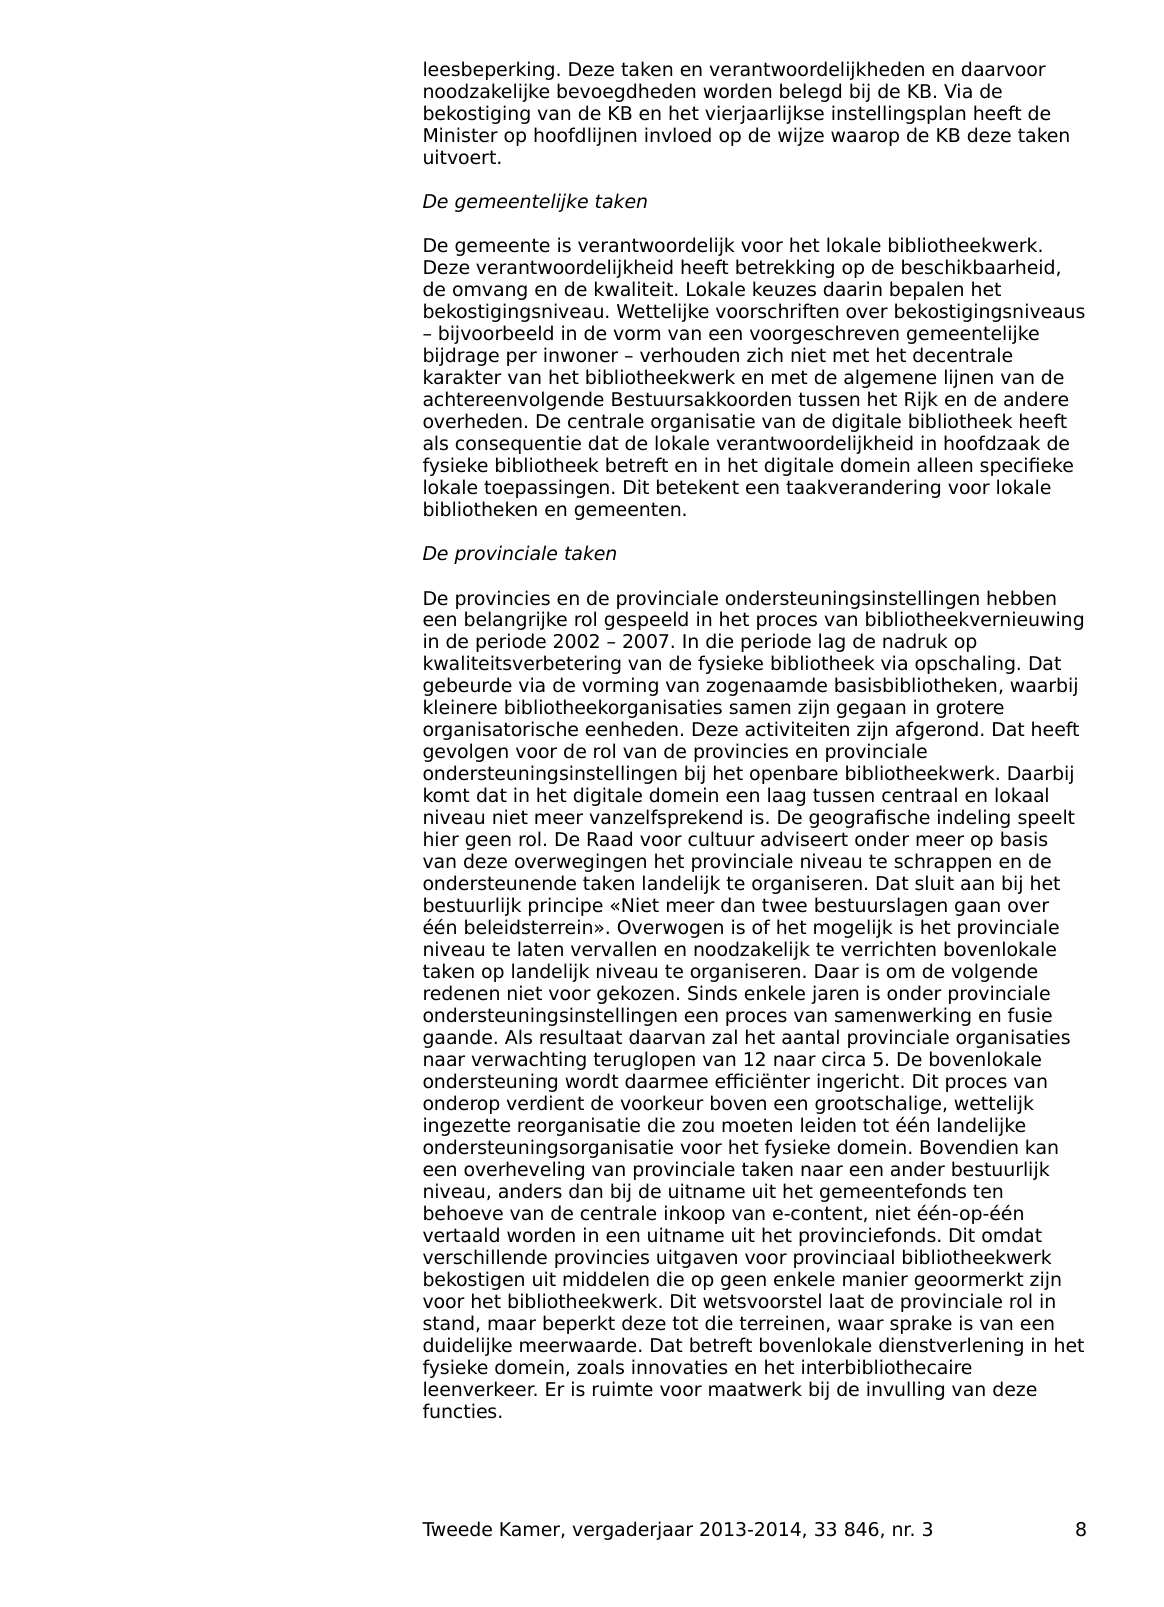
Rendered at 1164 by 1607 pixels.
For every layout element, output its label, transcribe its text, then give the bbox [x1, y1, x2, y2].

text De gemeente is verantwoordelijk voor het lokale bibliotheekwerk. Deze verantwoordelijkheid heeft betrekking op de beschikbaarheid, de omvang en de kwaliteit. Lokale keuzes daarin bepalen het bekostigingsniveau. Wettelijke voorschriften over bekostigingsniveaus – bijvoorbeeld in de vorm van een voorgeschreven gemeentelijke bijdrage per inwoner – verhouden zich niet met het decentrale karakter van het bibliotheekwerk en met de algemene lijnen van de achtereenvolgende Bestuursakkoorden tussen het Rijk en de andere overheden. De centrale organisatie van de digitale bibliotheek heeft als consequentie dat de lokale verantwoordelijkheid in hoofdzaak de fysieke bibliotheek betreft en in het digitale domein alleen specifieke lokale toepassingen. Dit betekent een taakverandering voor lokale bibliotheken en gemeenten. [422, 235, 1087, 521]
text leesbeperking. Deze taken en verantwoordelijkheden en daarvoor noodzakelijke bevoegdheden worden belegd bij de KB. Via de bekostiging van de KB en het vierjaarlijkse instellingsplan heeft de Minister op hoofdlijnen invloed op de wijze waarop de KB deze taken uitvoert. [422, 59, 1087, 169]
text De provincies en de provinciale ondersteuningsinstellingen hebben een belangrijke rol gespeeld in het proces van bibliotheekvernieuwing in de periode 2002 – 2007. In die periode lag de nadruk op kwaliteitsverbetering van de fysieke bibliotheek via opschaling. Dat gebeurde via de vorming van zogenaamde basisbibliotheken, waarbij kleinere bibliotheekorganisaties samen zijn gegaan in grotere organisatorische eenheden. Deze activiteiten zijn afgerond. Dat heeft gevolgen voor de rol van de provincies en provinciale ondersteuningsinstellingen bij het openbare bibliotheekwerk. Daarbij komt dat in het digitale domein een laag tussen centraal en lokaal niveau niet meer vanzelfsprekend is. De geografische indeling speelt hier geen rol. De Raad voor cultuur adviseert onder meer op basis van deze overwegingen het provinciale niveau te schrappen en de ondersteunende taken landelijk te organiseren. Dat sluit aan bij het bestuurlijk principe «Niet meer dan twee bestuurslagen gaan over één beleidsterrein». Overwogen is of het mogelijk is het provinciale niveau te laten vervallen en noodzakelijk te verrichten bovenlokale taken op landelijk niveau te organiseren. Daar is om de volgende redenen niet voor gekozen. Sinds enkele jaren is onder provinciale ondersteuningsinstellingen een proces van samenwerking en fusie gaande. Als resultaat daarvan zal het aantal provinciale organisaties naar verwachting teruglopen van 12 naar circa 5. De bovenlokale ondersteuning wordt daarmee efficiënter ingericht. Dit proces van onderop verdient de voorkeur boven een grootschalige, wettelijk ingezette reorganisatie die zou moeten leiden tot één landelijke ondersteuningsorganisatie voor het fysieke domein. Bovendien kan een overheveling van provinciale taken naar een ander bestuurlijk niveau, anders dan bij de uitname uit het gemeentefonds ten behoeve van de centrale inkoop van e-content, niet één-op-één vertaald worden in een uitname uit het provinciefonds. Dit omdat verschillende provincies uitgaven voor provinciaal bibliotheekwerk bekostigen uit middelen die op geen enkele manier geoormerkt zijn voor het bibliotheekwerk. Dit wetsvoorstel laat de provinciale rol in stand, maar beperkt deze tot die terreinen, waar sprake is van een duidelijke meerwaarde. Dat betreft bovenlokale dienstverlening in het fysieke domein, zoals innovaties en het interbibliothecaire leenverkeer. Er is ruimte voor maatwerk bij de invulling van deze functies. [422, 587, 1087, 1423]
subtitle De provinciale taken [422, 543, 1087, 565]
subtitle De gemeentelijke taken [422, 191, 1087, 213]
